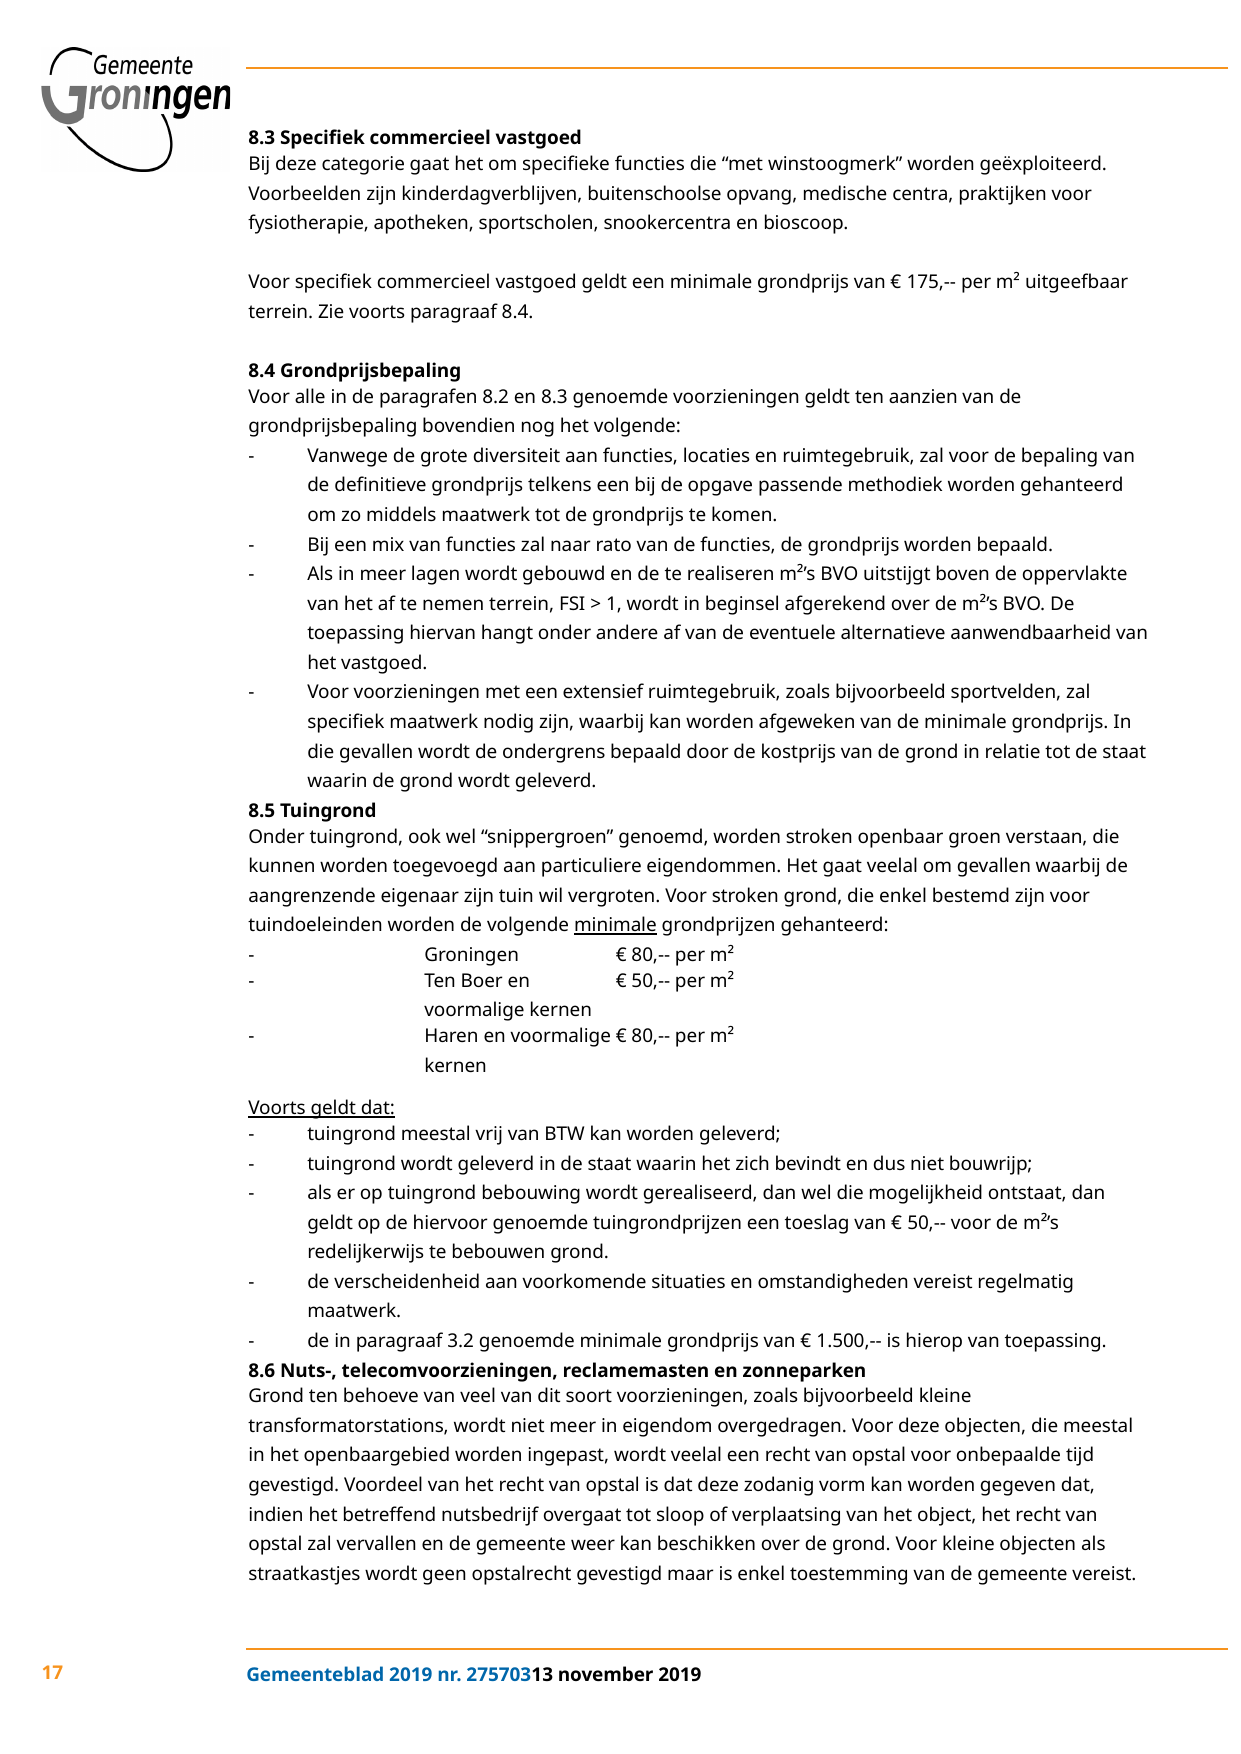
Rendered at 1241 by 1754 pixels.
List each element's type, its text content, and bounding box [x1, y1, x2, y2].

list de in paragraaf 3.2 genoemde minimale grondprijs van € 1.500,-- is hierop van toepassing. [248, 1327, 1152, 1353]
text 8.4 Grondprijsbepaling [248, 357, 1152, 383]
table_cell Ten Boer en voormalige kernen [424, 967, 616, 1022]
table_cell € 50,-- per m² [616, 967, 1152, 1022]
text Onder tuingrond, ook wel “snippergroen” genoemd, worden stroken openbaar groen verstaan, die kunnen worden toegevoegd aan particuliere eigendommen. Het gaat veelal om gevallen waarbij de aangrenzende eigenaar zijn tuin wil vergroten. Voor stroken grond, die enkel bestemd zijn voor tuindoeleinden worden de volgende minimale grondprijzen gehanteerd: [248, 823, 1152, 937]
table_header Groningen [424, 941, 616, 967]
table_header € 80,-- per m² [616, 941, 1152, 967]
table_cell € 80,-- per m² [616, 1022, 1152, 1078]
list Als in meer lagen wordt gebouwd en de te realiseren m²’s BVO uitstijgt boven de oppervlakte van het af te nemen terrein, FSI > 1, wordt in beginsel afgerekend over de m²’s BVO. De toepassing hiervan hangt onder andere af van de eventuele alternatieve aanwendbaarheid van het vastgoed. [248, 560, 1152, 675]
list als er op tuingrond bebouwing wordt gerealiseerd, dan wel die mogelijkheid ontstaat, dan geldt op de hiervoor genoemde tuingrondprijzen een toeslag van € 50,-- voor de m²’s redelijkerwijs te bebouwen grond. [248, 1179, 1152, 1264]
text Voorts geldt dat: [248, 1094, 1152, 1120]
table_cell - [248, 1022, 424, 1078]
list Voor voorzieningen met een extensief ruimtegebruik, zoals bijvoorbeeld sportvelden, zal specifiek maatwerk nodig zijn, waarbij kan worden afgeweken van de minimale grondprijs. In die gevallen wordt de ondergrens bepaald door de kostprijs van de grond in relatie tot de staat waarin de grond wordt geleverd. [248, 679, 1152, 793]
picture [41, 47, 231, 172]
list tuingrond meestal vrij van BTW kan worden geleverd; [248, 1120, 1152, 1146]
text Voor specifiek commercieel vastgoed geldt een minimale grondprijs van € 175,-- per m² uitgeefbaar terrein. Zie voorts paragraaf 8.4. [248, 268, 1152, 324]
text 8.6 Nuts-, telecomvoorzieningen, reclamemasten en zonneparken [248, 1357, 1152, 1382]
list de verscheidenheid aan voorkomende situaties en omstandigheden vereist regelmatig maatwerk. [248, 1268, 1152, 1323]
table_cell - [248, 967, 424, 1022]
text Grond ten behoeve van veel van dit soort voorzieningen, zoals bijvoorbeeld kleine transformatorstations, wordt niet meer in eigendom overgedragen. Voor deze objecten, die meestal in het openbaargebied worden ingepast, wordt veelal een recht van opstal voor onbepaalde tijd gevestigd. Voordeel van het recht van opstal is dat deze zodanig vorm kan worden gegeven dat, indien het betreffend nutsbedrijf overgaat tot sloop of verplaatsing van het object, het recht van opstal zal vervallen en de gemeente weer kan beschikken over de grond. Voor kleine objecten als straatkastjes wordt geen opstalrecht gevestigd maar is enkel toestemming van de gemeente vereist. [248, 1382, 1152, 1586]
text 8.3 Specifiek commercieel vastgoed [248, 124, 1152, 150]
table_cell Haren en voormalige kernen [424, 1022, 616, 1078]
list tuingrond wordt geleverd in de staat waarin het zich bevindt en dus niet bouwrijp; [248, 1150, 1152, 1175]
list Bij een mix van functies zal naar rato van de functies, de grondprijs worden bepaald. [248, 531, 1152, 557]
table_header - [248, 941, 424, 967]
list Vanwege de grote diversiteit aan functies, locaties en ruimtegebruik, zal voor de bepaling van de definitieve grondprijs telkens een bij de opgave passende methodiek worden gehanteerd om zo middels maatwerk tot de grondprijs te komen. [248, 442, 1152, 527]
text Bij deze categorie gaat het om specifieke functies die “met winstoogmerk” worden geëxploiteerd. Voorbeelden zijn kinderdagverblijven, buitenschoolse opvang, medische centra, praktijken voor fysiotherapie, apotheken, sportscholen, snookercentra en bioscoop. [248, 150, 1152, 235]
text Voor alle in de paragrafen 8.2 en 8.3 genoemde voorzieningen geldt ten aanzien van de grondprijsbepaling bovendien nog het volgende: [248, 383, 1152, 438]
text 8.5 Tuingrond [248, 797, 1152, 823]
